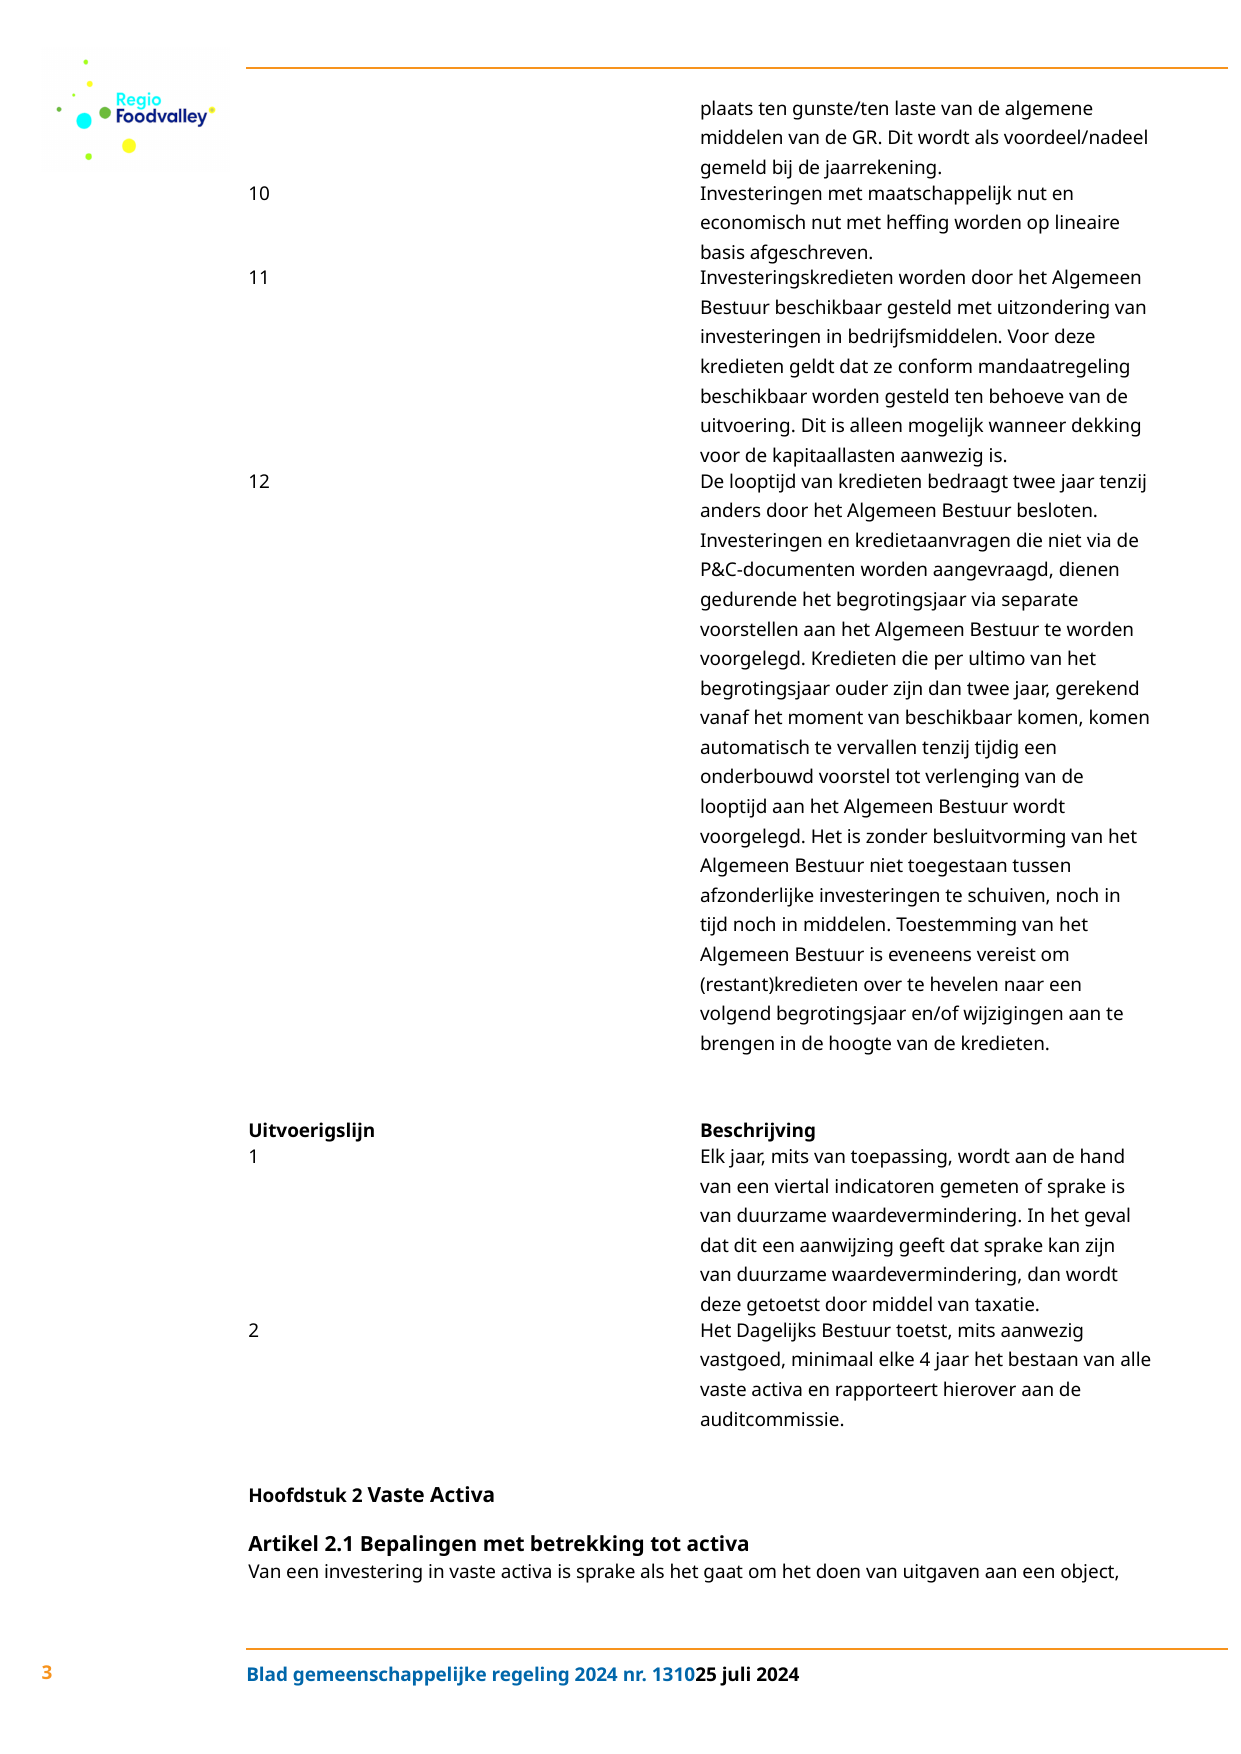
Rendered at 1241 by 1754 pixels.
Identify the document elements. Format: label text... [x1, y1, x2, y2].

table_cell Investeringen met maatschappelijk nut en economisch nut met heffing worden op lineaire basis afgeschreven. [700, 180, 1152, 264]
picture [41, 47, 231, 172]
table_cell De looptijd van kredieten bedraagt twee jaar tenzij anders door het Algemeen Bestuur besloten. Investeringen en kredietaanvragen die niet via de P&C-documenten worden aangevraagd, dienen gedurende het begrotingsjaar via separate voorstellen aan het Algemeen Bestuur te worden voorgelegd. Kredieten die per ultimo van het begrotingsjaar ouder zijn dan twee jaar, gerekend vanaf het moment van beschikbaar komen, komen automatisch te vervallen tenzij tijdig een onderbouwd voorstel tot verlenging van de looptijd aan het Algemeen Bestuur wordt voorgelegd. Het is zonder besluitvorming van het Algemeen Bestuur niet toegestaan tussen afzonderlijke investeringen te schuiven, noch in tijd noch in middelen. Toestemming van het Algemeen Bestuur is eveneens vereist om (restant)kredieten over te hevelen naar een volgend begrotingsjaar en/of wijzigingen aan te brengen in de hoogte van de kredieten. [700, 468, 1152, 1056]
table_cell 12 [248, 468, 700, 1056]
table_header [248, 1059, 1152, 1085]
table_cell Investeringskredieten worden door het Algemeen Bestuur beschikbaar gesteld met uitzondering van investeringen in bedrijfsmiddelen. Voor deze kredieten geldt dat ze conform mandaatregeling beschikbaar worden gesteld ten behoeve van de uitvoering. Dit is alleen mogelijk wanneer dekking voor de kapitaallasten aanwezig is. [700, 265, 1152, 468]
table_cell 1 [248, 1143, 700, 1317]
text Van een investering in vaste activa is sprake als het gaat om het doen van uitgaven aan een object, [248, 1558, 1152, 1584]
table_header Uitvoerigslijn [248, 1118, 700, 1143]
text Artikel 2.1 Bepalingen met betrekking tot activa [248, 1529, 1152, 1558]
table_cell Elk jaar, mits van toepassing, wordt aan de hand van een viertal indicatoren gemeten of sprake is van duurzame waardevermindering. In het geval dat dit een aanwijzing geeft dat sprake kan zijn van duurzame waardevermindering, dan wordt deze getoetst door middel van taxatie. [700, 1143, 1152, 1317]
table_cell 2 [248, 1317, 700, 1431]
table_header Beschrijving [700, 1118, 1152, 1143]
table_cell 10 [248, 180, 700, 264]
table_cell Het Dagelijks Bestuur toetst, mits aanwezig vastgoed, minimaal elke 4 jaar het bestaan van alle vaste activa en rapporteert hierover aan de auditcommissie. [700, 1317, 1152, 1431]
table_cell [248, 95, 700, 180]
table_cell plaats ten gunste/ten laste van de algemene middelen van de GR. Dit wordt als voordeel/nadeel gemeld bij de jaarrekening. [700, 95, 1152, 180]
table_cell 11 [248, 265, 700, 468]
text Hoofdstuk 2 Vaste Activa [248, 1480, 1152, 1509]
